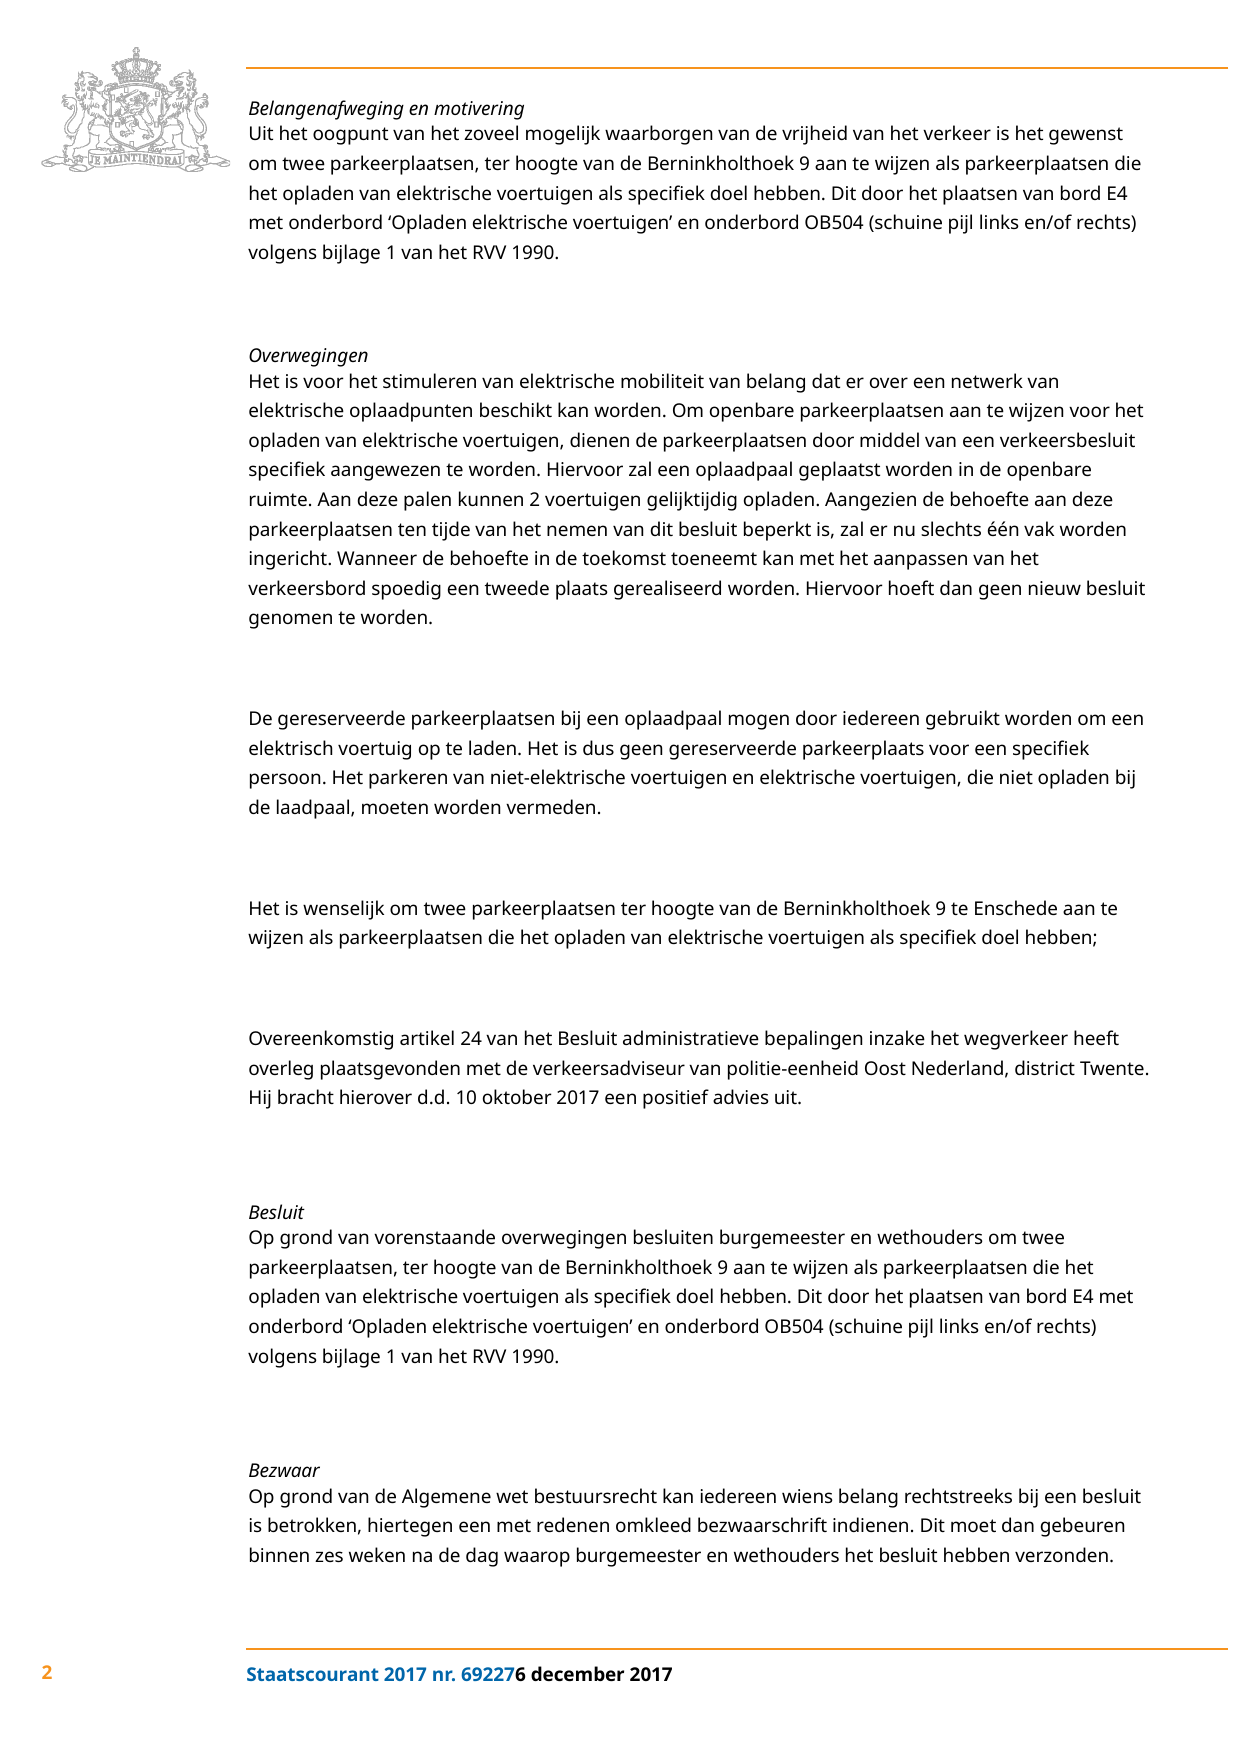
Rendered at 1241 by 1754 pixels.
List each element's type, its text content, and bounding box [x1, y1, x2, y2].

text Overeenkomstig artikel 24 van het Besluit administratieve bepalingen inzake het wegverkeer heeft overleg plaatsgevonden met de verkeersadviseur van politie-eenheid Oost Nederland, district Twente. Hij bracht hierover d.d. 10 oktober 2017 een positief advies uit. [248, 1025, 1152, 1110]
text Belangenafweging en motivering [248, 95, 1152, 121]
text Op grond van vorenstaande overwegingen besluiten burgemeester en wethouders om twee parkeerplaatsen, ter hoogte van de Berninkholthoek 9 aan te wijzen als parkeerplaatsen die het opladen van elektrische voertuigen als specifiek doel hebben. Dit door het plaatsen van bord E4 met onderbord ‘Opladen elektrische voertuigen’ en onderbord OB504 (schuine pijl links en/of rechts) volgens bijlage 1 van het RVV 1990. [248, 1224, 1152, 1369]
text Uit het oogpunt van het zoveel mogelijk waarborgen van de vrijheid van het verkeer is het gewenst om twee parkeerplaatsen, ter hoogte van de Berninkholthoek 9 aan te wijzen als parkeerplaatsen die het opladen van elektrische voertuigen als specifiek doel hebben. Dit door het plaatsen van bord E4 met onderbord ‘Opladen elektrische voertuigen’ en onderbord OB504 (schuine pijl links en/of rechts) volgens bijlage 1 van het RVV 1990. [248, 121, 1152, 264]
text Bezwaar [248, 1457, 1152, 1483]
picture [41, 47, 231, 172]
text Overwegingen [248, 342, 1152, 368]
text Op grond van de Algemene wet bestuursrecht kan iedereen wiens belang rechtstreeks bij een besluit is betrokken, hiertegen een met redenen omkleed bezwaarschrift indienen. Dit moet dan gebeuren binnen zes weken na de dag waarop burgemeester en wethouders het besluit hebben verzonden. [248, 1483, 1152, 1568]
text Het is wenselijk om twee parkeerplaatsen ter hoogte van de Berninkholthoek 9 te Enschede aan te wijzen als parkeerplaatsen die het opladen van elektrische voertuigen als specifiek doel hebben; [248, 895, 1152, 950]
text Het is voor het stimuleren van elektrische mobiliteit van belang dat er over een netwerk van elektrische oplaadpunten beschikt kan worden. Om openbare parkeerplaatsen aan te wijzen voor het opladen van elektrische voertuigen, dienen de parkeerplaatsen door middel van een verkeersbesluit specifiek aangewezen te worden. Hiervoor zal een oplaadpaal geplaatst worden in de openbare ruimte. Aan deze palen kunnen 2 voertuigen gelijktijdig opladen. Aangezien de behoefte aan deze parkeerplaatsen ten tijde van het nemen van dit besluit beperkt is, zal er nu slechts één vak worden ingericht. Wanneer de behoefte in de toekomst toeneemt kan met het aanpassen van het verkeersbord spoedig een tweede plaats gerealiseerd worden. Hiervoor hoeft dan geen nieuw besluit genomen te worden. [248, 368, 1152, 630]
text De gereserveerde parkeerplaatsen bij een oplaadpaal mogen door iedereen gebruikt worden om een elektrisch voertuig op te laden. Het is dus geen gereserveerde parkeerplaats voor een specifiek persoon. Het parkeren van niet-elektrische voertuigen en elektrische voertuigen, die niet opladen bij de laadpaal, moeten worden vermeden. [248, 705, 1152, 820]
text Besluit [248, 1199, 1152, 1224]
